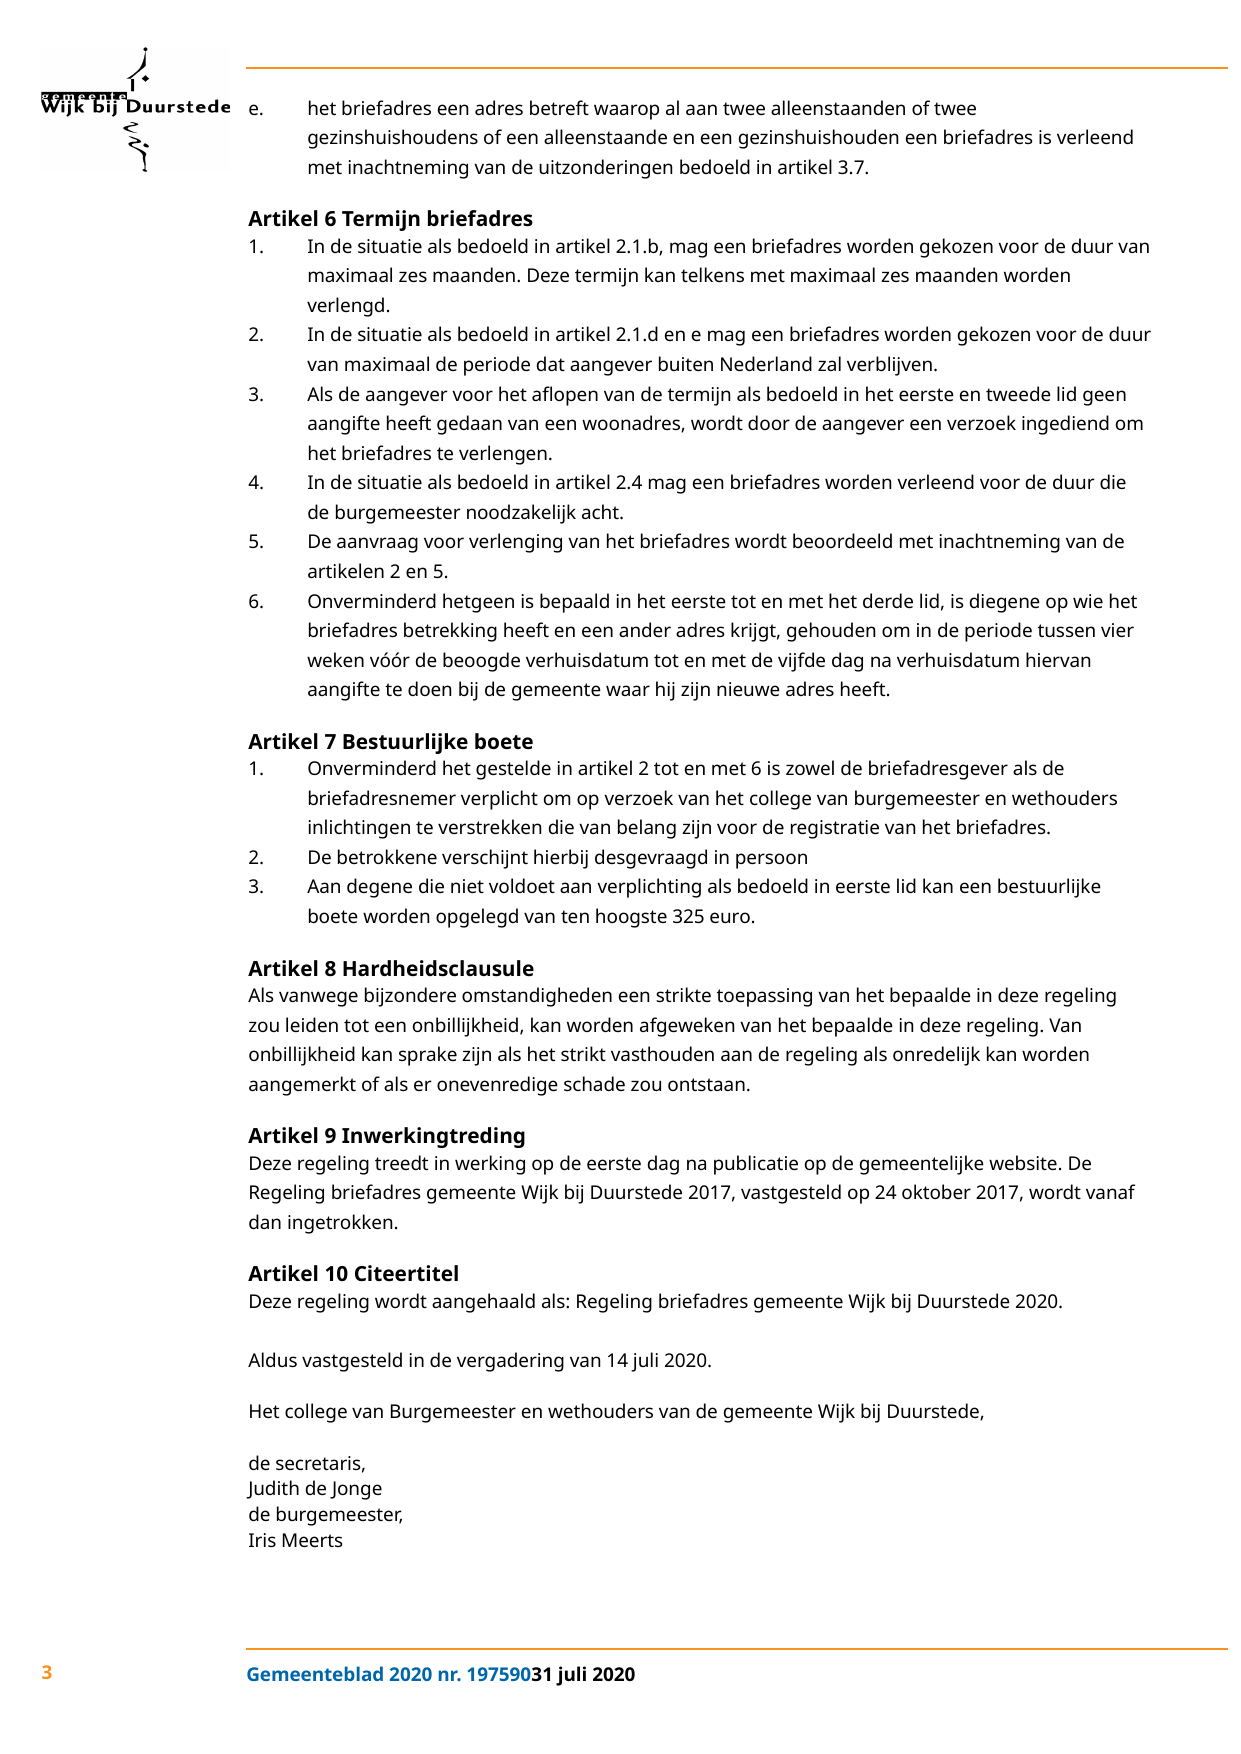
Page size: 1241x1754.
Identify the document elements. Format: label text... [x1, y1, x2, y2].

text Artikel 8 Hardheidsclausule [248, 954, 1152, 982]
text Deze regeling treedt in werking op de eerste dag na publicatie op de gemeentelijke website. De Regeling briefadres gemeente Wijk bij Duurstede 2017, vastgesteld op 24 oktober 2017, wordt vanaf dan ingetrokken. [248, 1150, 1152, 1235]
text Judith de Jonge [248, 1476, 1152, 1501]
list De aanvraag voor verlenging van het briefadres wordt beoordeeld met inachtneming van de artikelen 2 en 5. [248, 529, 1152, 584]
text Iris Meerts [248, 1527, 1152, 1553]
picture [41, 47, 231, 172]
text Deze regeling wordt aangehaald als: Regeling briefadres gemeente Wijk bij Duurstede 2020. [248, 1288, 1152, 1313]
text Artikel 6 Termijn briefadres [248, 204, 1152, 233]
list In de situatie als bedoeld in artikel 2.1.d en e mag een briefadres worden gekozen voor de duur van maximaal de periode dat aangever buiten Nederland zal verblijven. [248, 322, 1152, 377]
list In de situatie als bedoeld in artikel 2.4 mag een briefadres worden verleend voor de duur die de burgemeester noodzakelijk acht. [248, 469, 1152, 525]
list Onverminderd het gestelde in artikel 2 tot en met 6 is zowel de briefadresgever als de briefadresnemer verplicht om op verzoek van het college van burgemeester en wethouders inlichtingen te verstrekken die van belang zijn voor de registratie van het briefadres. [248, 755, 1152, 840]
text Aldus vastgesteld in de vergadering van 14 juli 2020. [248, 1347, 1152, 1373]
text Artikel 9 Inwerkingtreding [248, 1121, 1152, 1150]
list In de situatie als bedoeld in artikel 2.1.b, mag een briefadres worden gekozen voor de duur van maximaal zes maanden. Deze termijn kan telkens met maximaal zes maanden worden verlengd. [248, 233, 1152, 318]
text de burgemeester, [248, 1501, 1152, 1527]
text Het college van Burgemeester en wethouders van de gemeente Wijk bij Duurstede, [248, 1398, 1152, 1424]
list Onverminderd hetgeen is bepaald in het eerste tot en met het derde lid, is diegene op wie het briefadres betrekking heeft en een ander adres krijgt, gehouden om in de periode tussen vier weken vóór de beoogde verhuisdatum tot en met de vijfde dag na verhuisdatum hiervan aangifte te doen bij de gemeente waar hij zijn nieuwe adres heeft. [248, 588, 1152, 702]
text de secretaris, [248, 1450, 1152, 1476]
text Artikel 10 Citeertitel [248, 1259, 1152, 1288]
list het briefadres een adres betreft waarop al aan twee alleenstaanden of twee gezinshuishoudens of een alleenstaande en een gezinshuishouden een briefadres is verleend met inachtneming van de uitzonderingen bedoeld in artikel 3.7. [248, 95, 1152, 180]
text Artikel 7 Bestuurlijke boete [248, 727, 1152, 755]
text Als vanwege bijzondere omstandigheden een strikte toepassing van het bepaalde in deze regeling zou leiden tot een onbillijkheid, kan worden afgeweken van het bepaalde in deze regeling. Van onbillijkheid kan sprake zijn als het strikt vasthouden aan de regeling als onredelijk kan worden aangemerkt of als er onevenredige schade zou ontstaan. [248, 982, 1152, 1097]
list Aan degene die niet voldoet aan verplichting als bedoeld in eerste lid kan een bestuurlijke boete worden opgelegd van ten hoogste 325 euro. [248, 874, 1152, 929]
list Als de aangever voor het aflopen van de termijn als bedoeld in het eerste en tweede lid geen aangifte heeft gedaan van een woonadres, wordt door de aangever een verzoek ingediend om het briefadres te verlengen. [248, 381, 1152, 466]
list De betrokkene verschijnt hierbij desgevraagd in persoon [248, 844, 1152, 870]
